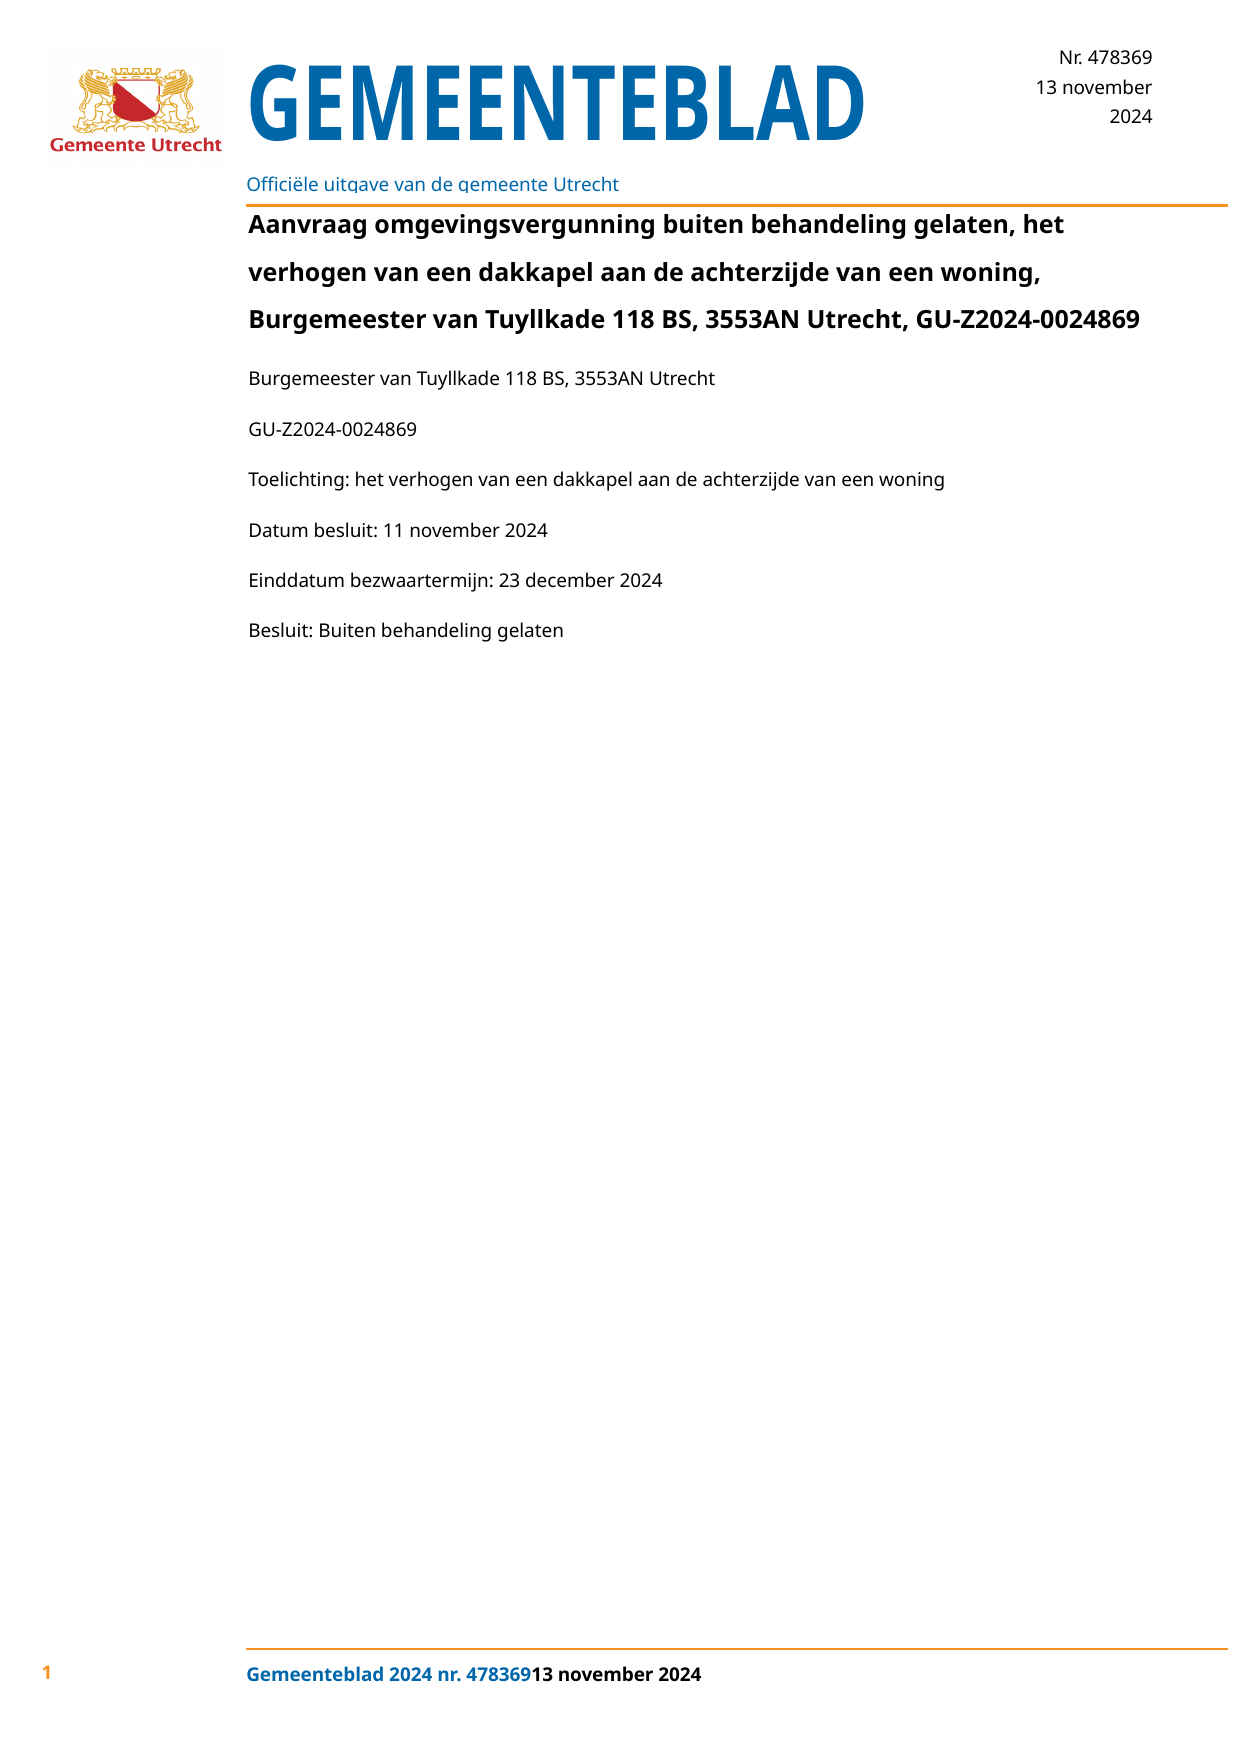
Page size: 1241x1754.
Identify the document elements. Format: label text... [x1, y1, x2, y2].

text GU-Z2024-0024869 [248, 416, 1152, 442]
text Burgemeester van Tuyllkade 118 BS, 3553AN Utrecht [248, 366, 1152, 391]
text Datum besluit: 11 november 2024 [248, 517, 1152, 542]
text Einddatum bezwaartermijn: 23 december 2024 [248, 567, 1152, 593]
text Toelichting: het verhogen van een dakkapel aan de achterzijde van een woning [248, 466, 1152, 492]
picture [41, 47, 231, 172]
text Besluit: Buiten behandeling gelaten [248, 618, 1152, 643]
text Aanvraag omgevingsvergunning buiten behandeling gelaten, het verhogen van een dakkapel aan de achterzijde van een woning, Burgemeester van Tuyllkade 118 BS, 3553AN Utrecht, GU-Z2024-0024869 [248, 207, 1152, 336]
